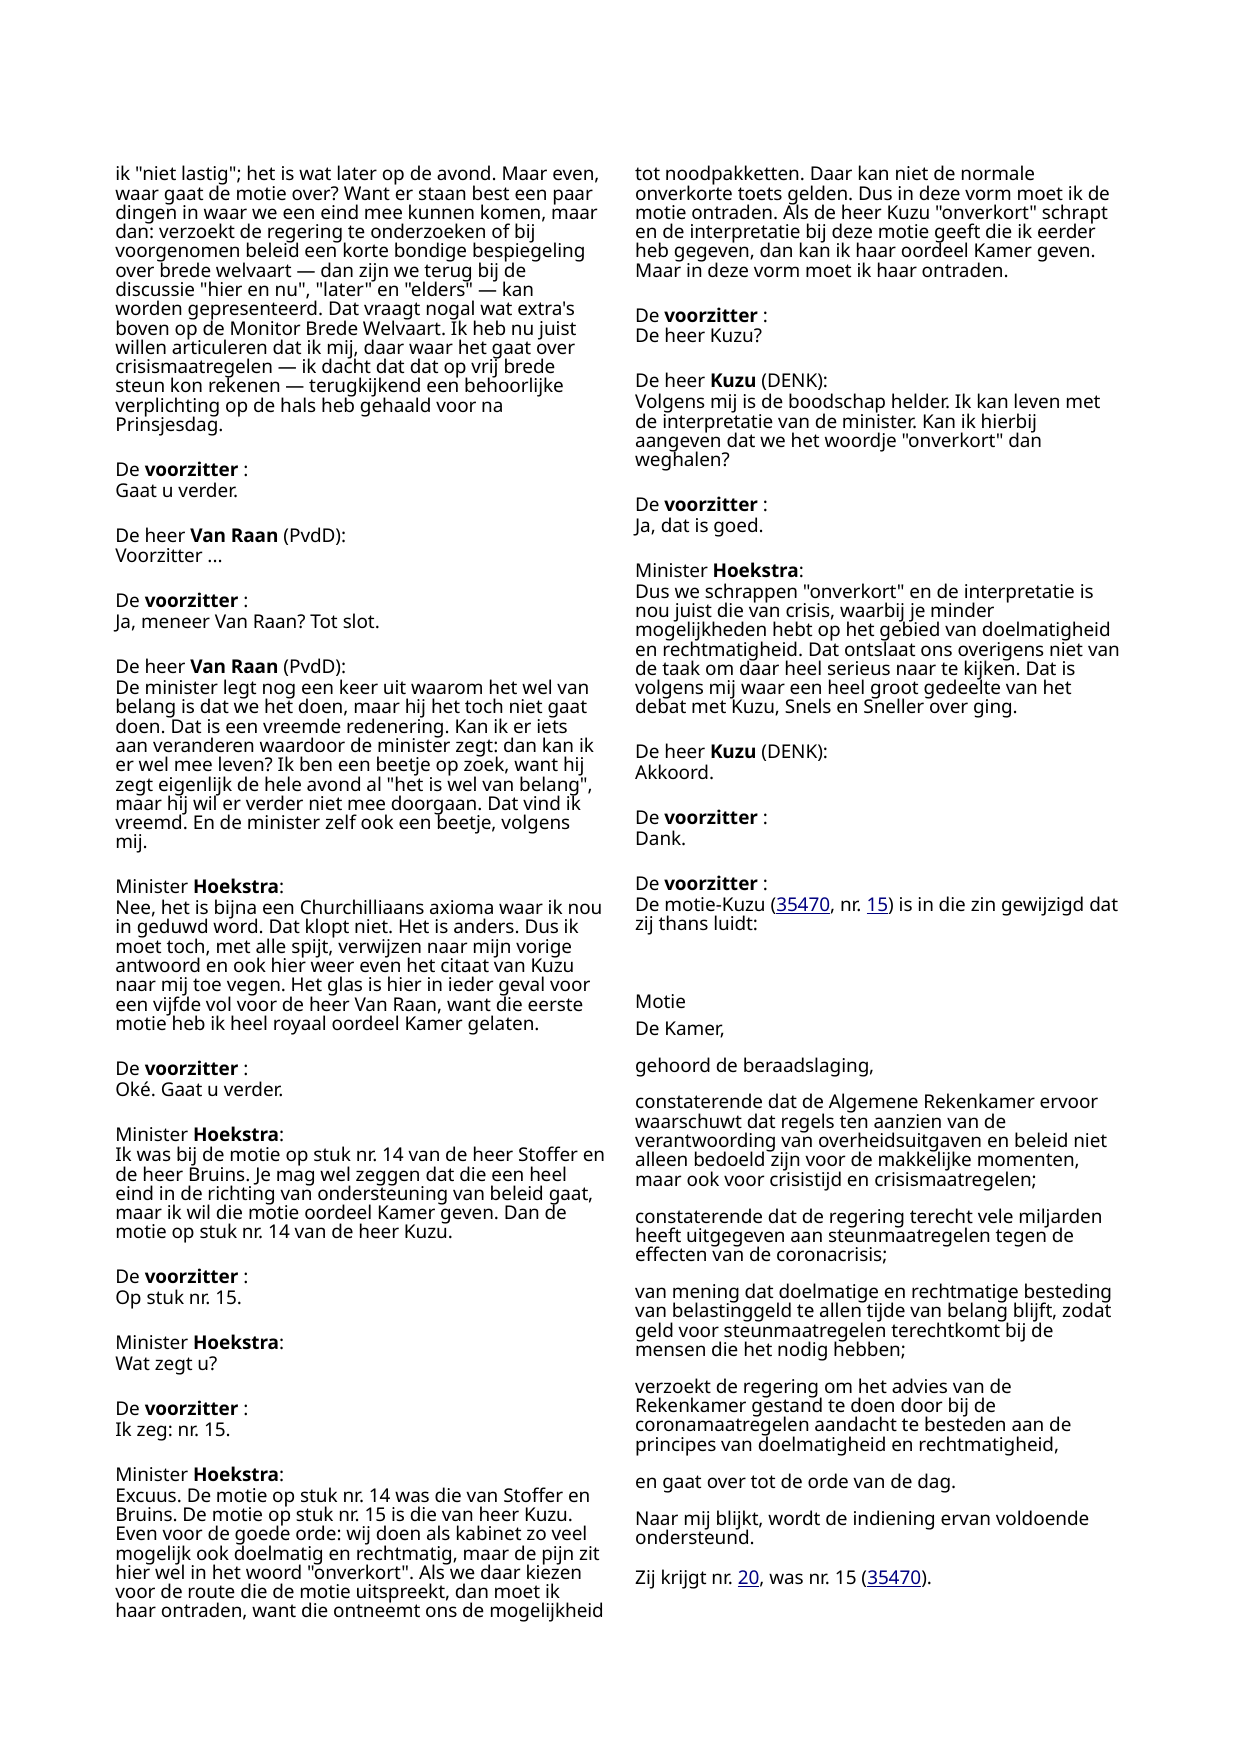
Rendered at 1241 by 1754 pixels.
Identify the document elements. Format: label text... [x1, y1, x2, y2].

text verzoekt de regering om het advies van de Rekenkamer gestand te doen door bij de coronamaatregelen aandacht te besteden aan de principes van doelmatigheid en rechtmatigheid, [635, 1378, 1125, 1455]
text De heer Van Raan (PvdD): [115, 653, 605, 679]
text De voorzitter : [115, 1055, 605, 1081]
text Ja, dat is goed. [635, 517, 1125, 536]
text De motie-Kuzu (35470, nr. 15) is in die zin gewijzigd dat zij thans luidt: [635, 896, 1125, 934]
text van mening dat doelmatige en rechtmatige besteding van belastinggeld te allen tijde van belang blijft, zodat geld voor steunmaatregelen terechtkomt bij de mensen die het nodig hebben; [635, 1283, 1125, 1360]
text De heer Van Raan (PvdD): [115, 522, 605, 547]
text Ja, meneer Van Raan? Tot slot. [115, 613, 605, 633]
text Zij krijgt nr. 20, was nr. 15 (35470). [635, 1569, 1125, 1588]
text tot noodpakketten. Daar kan niet de normale onverkorte toets gelden. Dus in deze vorm moet ik de motie ontraden. Als de heer Kuzu "onverkort" schrapt en de interpretatie bij deze motie geeft die ik eerder heb gegeven, dan kan ik haar oordeel Kamer geven. Maar in deze vorm moet ik haar ontraden. [635, 165, 1125, 281]
text en gaat over tot de orde van de dag. [635, 1473, 1125, 1492]
text De minister legt nog een keer uit waarom het wel van belang is dat we het doen, maar hij het toch niet gaat doen. Dat is een vreemde redenering. Kan ik er iets aan veranderen waardoor de minister zegt: dan kan ik er wel mee leven? Ik ben een beetje op zoek, want hij zegt eigenlijk de hele avond al "het is wel van belang", maar hij wil er verder niet mee doorgaan. Dat vind ik vreemd. En de minister zelf ook een beetje, volgens mij. [115, 679, 605, 853]
text De voorzitter : [635, 804, 1125, 830]
text Minister Hoekstra: [635, 557, 1125, 583]
text Minister Hoekstra: [115, 1461, 605, 1487]
text Nee, het is bijna een Churchilliaans axioma waar ik nou in geduwd word. Dat klopt niet. Het is anders. Dus ik moet toch, met alle spijt, verwijzen naar mijn vorige antwoord en ook hier weer even het citaat van Kuzu naar mij toe vegen. Het glas is hier in ieder geval voor een vijfde vol voor de heer Van Raan, want die eerste motie heb ik heel royaal oordeel Kamer gelaten. [115, 899, 605, 1034]
text Naar mij blijkt, wordt de indiening ervan voldoende ondersteund. [635, 1510, 1125, 1548]
text De voorzitter : [635, 302, 1125, 327]
text De voorzitter : [115, 1395, 605, 1421]
text Volgens mij is de boodschap helder. Ik kan leven met de interpretatie van de minister. Kan ik hierbij aangeven dat we het woordje "onverkort" dan weghalen? [635, 393, 1125, 470]
text De Kamer, [635, 1019, 1125, 1039]
text Minister Hoekstra: [115, 1329, 605, 1355]
text Oké. Gaat u verder. [115, 1081, 605, 1100]
text Motie [635, 988, 1125, 1014]
text gehoord de beraadslaging, [635, 1057, 1125, 1076]
text Ik zeg: nr. 15. [115, 1421, 605, 1440]
text Excuus. De motie op stuk nr. 14 was die van Stoffer en Bruins. De motie op stuk nr. 15 is die van heer Kuzu. Even voor de goede orde: wij doen als kabinet zo veel mogelijk ook doelmatig en rechtmatig, maar de pijn zit hier wel in het woord "onverkort". Als we daar kiezen voor de route die de motie uitspreekt, dan moet ik haar ontraden, want die ontneemt ons de mogelijkheid [115, 1487, 605, 1622]
text De heer Kuzu (DENK): [635, 738, 1125, 764]
text De voorzitter : [115, 1264, 605, 1289]
text Voorzitter ... [115, 547, 605, 567]
text Wat zegt u? [115, 1355, 605, 1374]
text Op stuk nr. 15. [115, 1289, 605, 1309]
text Dank. [635, 830, 1125, 849]
text De voorzitter : [115, 588, 605, 613]
text Ik was bij de motie op stuk nr. 14 van de heer Stoffer en de heer Bruins. Je mag wel zeggen dat die een heel eind in de richting van ondersteuning van beleid gaat, maar ik wil die motie oordeel Kamer geven. Dan de motie op stuk nr. 14 van de heer Kuzu. [115, 1146, 605, 1243]
text constaterende dat de regering terecht vele miljarden heeft uitgegeven aan steunmaatregelen tegen de effecten van de coronacrisis; [635, 1208, 1125, 1265]
text Minister Hoekstra: [115, 1121, 605, 1146]
text Minister Hoekstra: [115, 873, 605, 899]
text Akkoord. [635, 764, 1125, 783]
text De voorzitter : [115, 456, 605, 482]
text De voorzitter : [635, 870, 1125, 896]
text ik "niet lastig"; het is wat later op de avond. Maar even, waar gaat de motie over? Want er staan best een paar dingen in waar we een eind mee kunnen komen, maar dan: verzoekt de regering te onderzoeken of bij voorgenomen beleid een korte bondige bespiegeling over brede welvaart — dan zijn we terug bij de discussie "hier en nu", "later" en "elders" — kan worden gepresenteerd. Dat vraagt nogal wat extra's boven op de Monitor Brede Welvaart. Ik heb nu juist willen articuleren dat ik mij, daar waar het gaat over crisismaatregelen — ik dacht dat dat op vrij brede steun kon rekenen — terugkijkend een behoorlijke verplichting op de hals heb gehaald voor na Prinsjesdag. [115, 165, 605, 435]
text De voorzitter : [635, 491, 1125, 517]
text Gaat u verder. [115, 482, 605, 501]
text Dus we schrappen "onverkort" en de interpretatie is nou juist die van crisis, waarbij je minder mogelijkheden hebt op het gebied van doelmatigheid en rechtmatigheid. Dat ontslaat ons overigens niet van de taak om daar heel serieus naar te kijken. Dat is volgens mij waar een heel groot gedeelte van het debat met Kuzu, Snels en Sneller over ging. [635, 583, 1125, 718]
text De heer Kuzu? [635, 327, 1125, 347]
text De heer Kuzu (DENK): [635, 368, 1125, 393]
text constaterende dat de Algemene Rekenkamer ervoor waarschuwt dat regels ten aanzien van de verantwoording van overheidsuitgaven en beleid niet alleen bedoeld zijn voor de makkelijke momenten, maar ook voor crisistijd en crisismaatregelen; [635, 1093, 1125, 1190]
